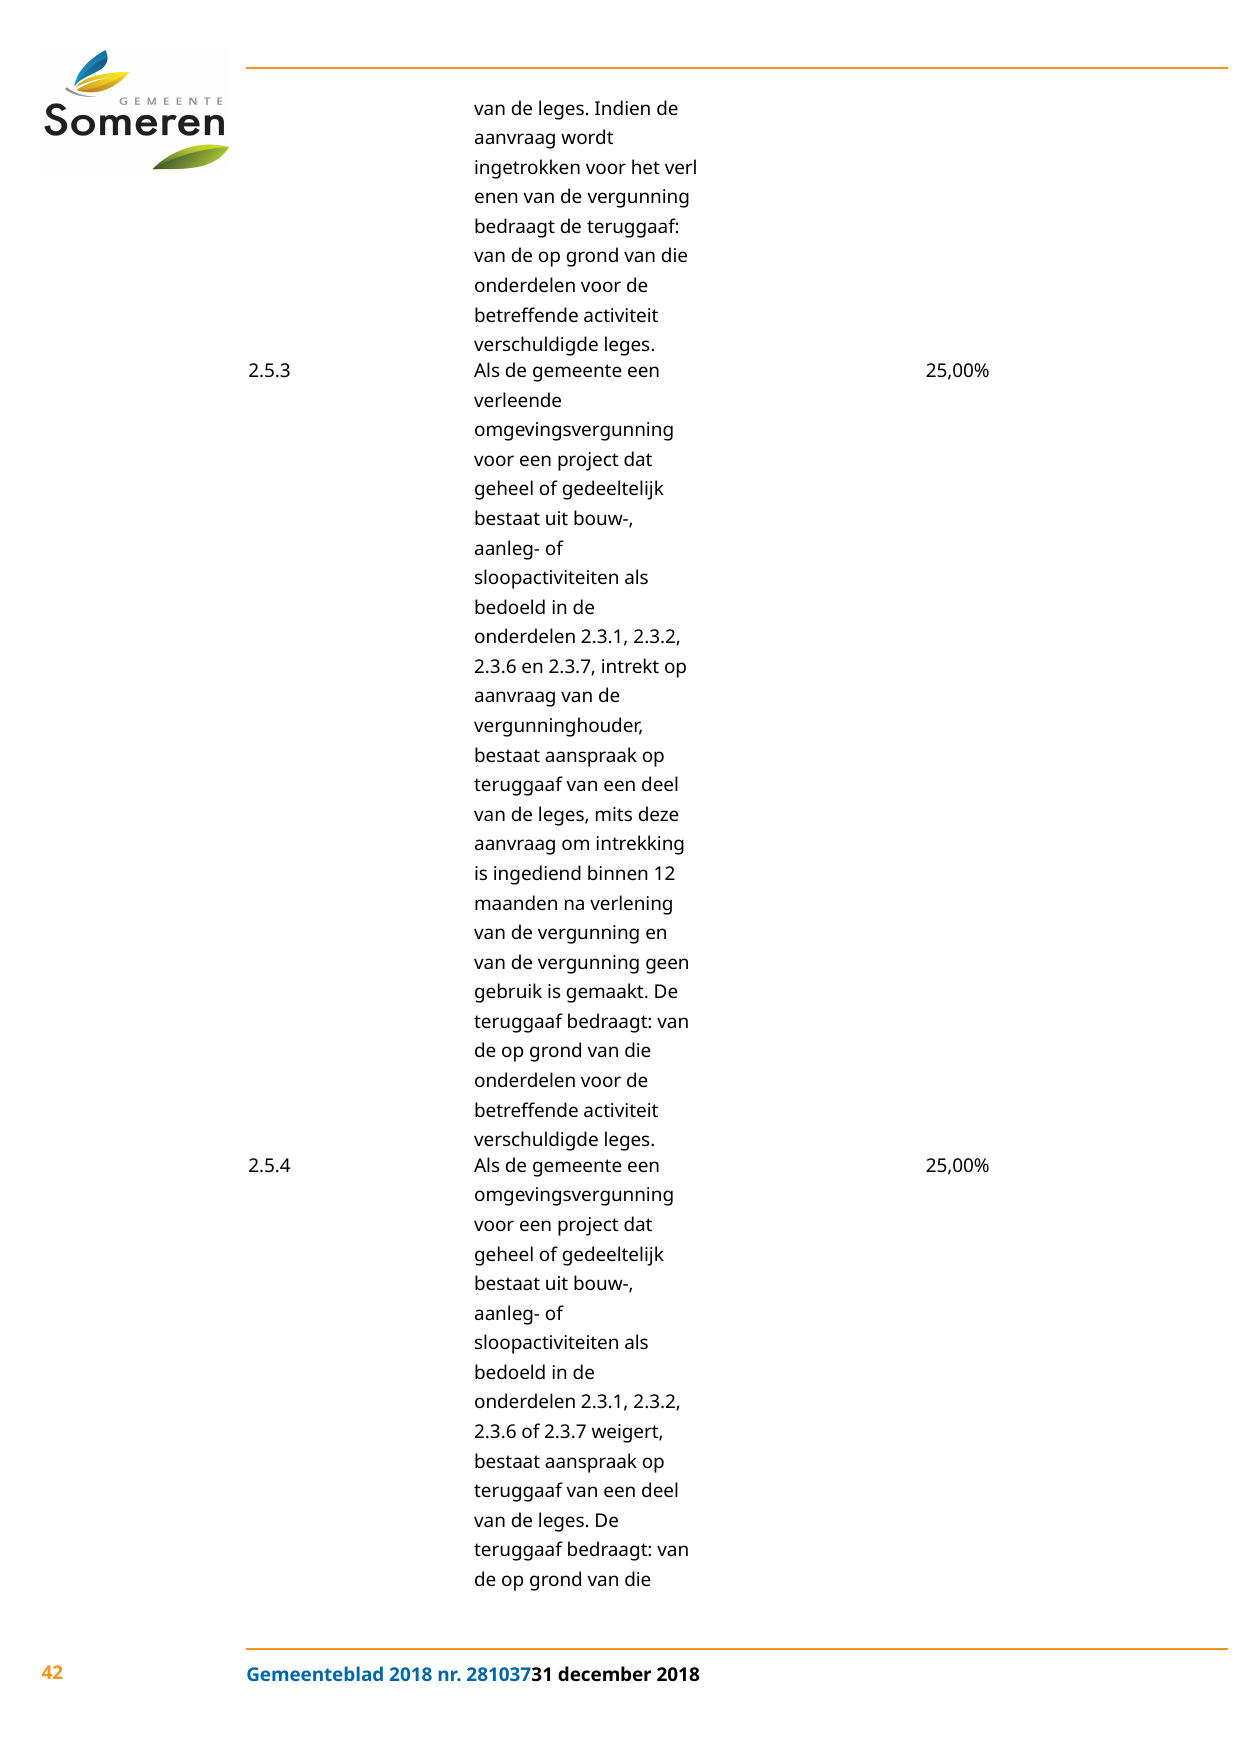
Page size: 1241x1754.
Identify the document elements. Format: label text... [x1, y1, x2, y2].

table_cell [248, 95, 474, 357]
table_cell [700, 95, 926, 357]
table_cell 2.5.3 [248, 357, 474, 1152]
table_cell 2.5.4 [248, 1152, 474, 1592]
table_cell van de leges. Indien de aanvraag wordt ingetrokken voor het verlenen van de vergunning bedraagt de teruggaaf: van de op grond van die onderdelen voor de betreffende activiteit verschuldigde leges. [474, 95, 700, 357]
table_cell Als de gemeente een verleende omgevingsvergunning voor een project dat geheel of gedeeltelijk bestaat uit bouw-, aanleg- of sloopactiviteiten als bedoeld in de onderdelen 2.3.1, 2.3.2, 2.3.6 en 2.3.7, intrekt op aanvraag van de vergunninghouder, bestaat aanspraak op teruggaaf van een deel van de leges, mits deze aanvraag om intrekking is ingediend binnen 12 maanden na verlening van de vergunning en van de vergunning geen gebruik is gemaakt. De teruggaaf bedraagt: van de op grond van die onderdelen voor de betreffende activiteit verschuldigde leges. [474, 357, 700, 1152]
table_cell [926, 95, 1152, 357]
table_cell Als de gemeente een omgevingsvergunning voor een project dat geheel of gedeeltelijk bestaat uit bouw-, aanleg- of sloopactiviteiten als bedoeld in de onderdelen 2.3.1, 2.3.2, 2.3.6 of 2.3.7 weigert, bestaat aanspraak op teruggaaf van een deel van de leges. De teruggaaf bedraagt: van de op grond van die [474, 1152, 700, 1592]
table_cell 25,00% [926, 357, 1152, 1152]
picture [41, 47, 231, 172]
table_cell 25,00% [926, 1152, 1152, 1592]
table_cell [700, 1152, 926, 1592]
table_cell [700, 357, 926, 1152]
